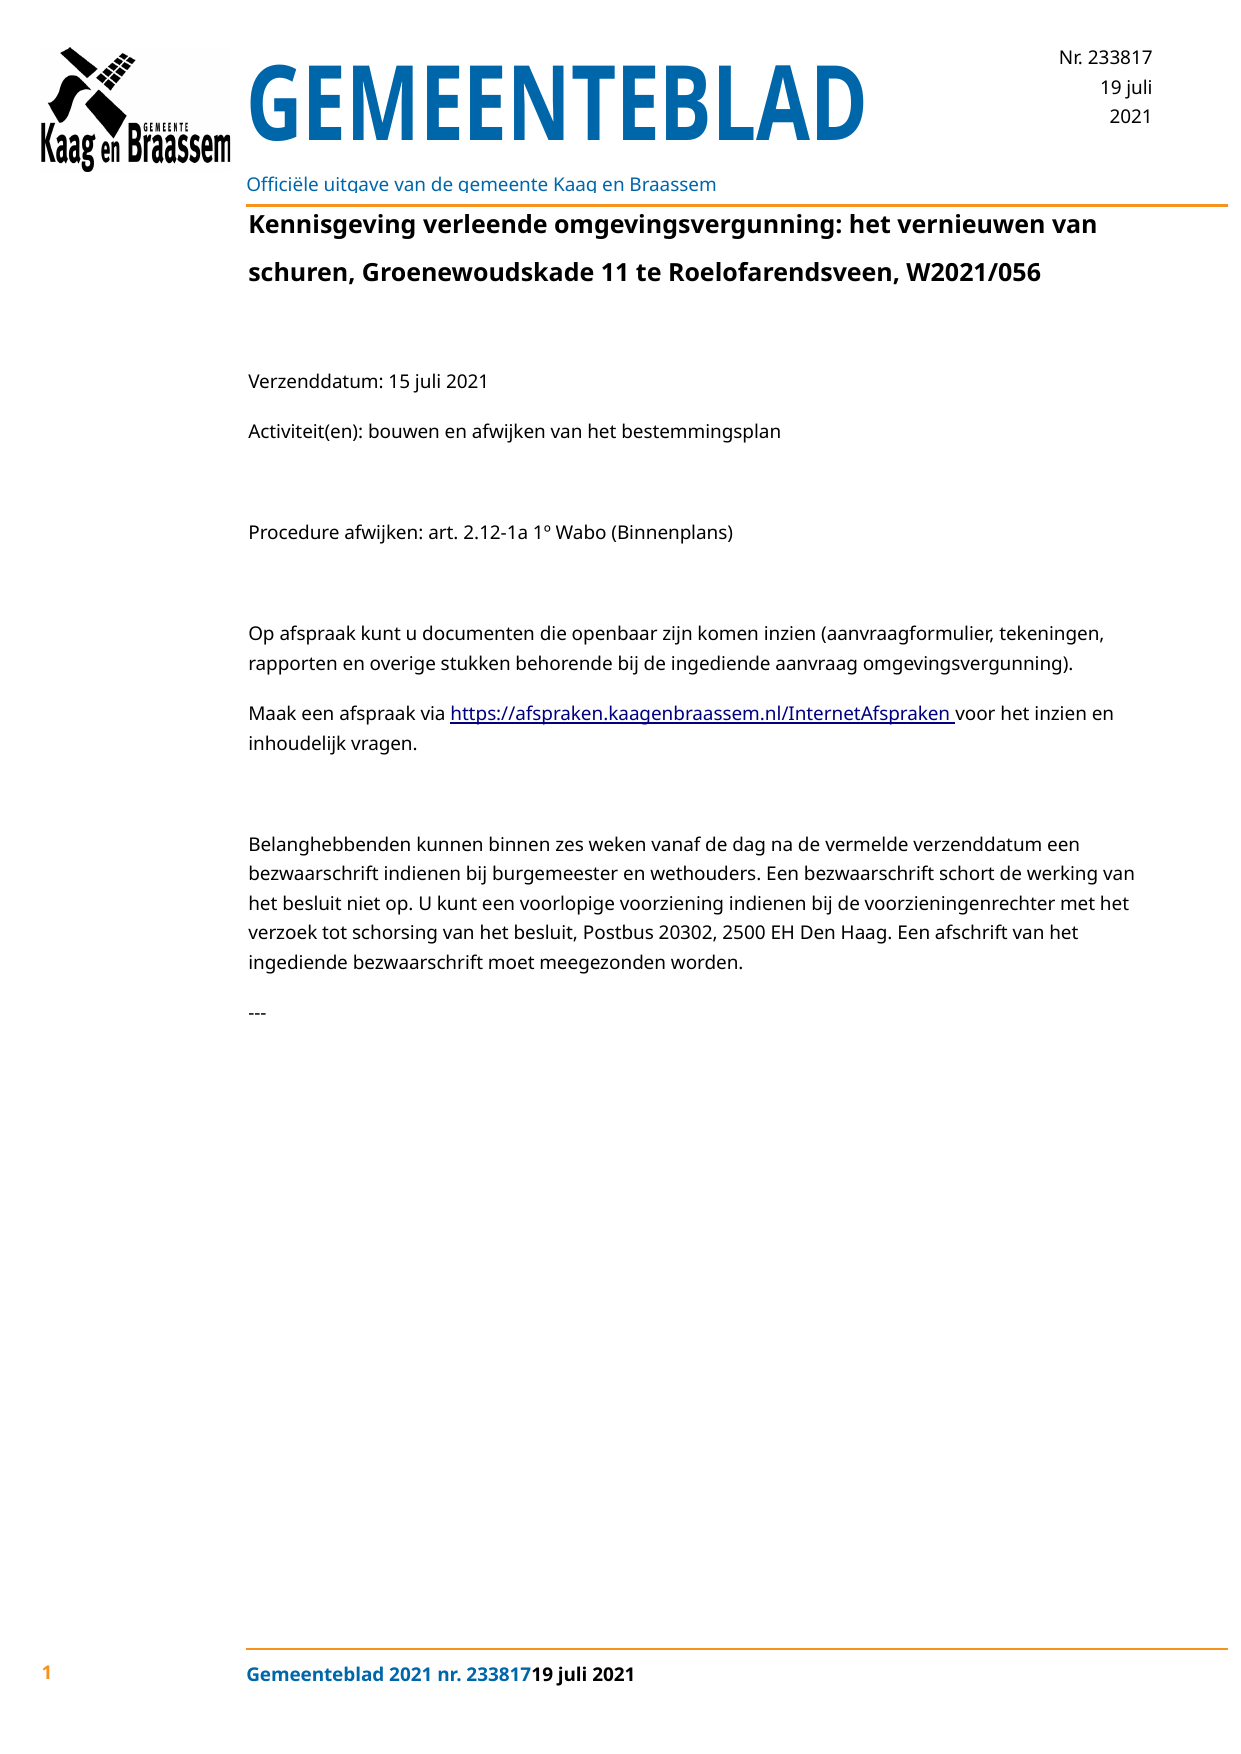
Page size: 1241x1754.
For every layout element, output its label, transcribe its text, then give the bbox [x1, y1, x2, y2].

text --- [248, 999, 1152, 1025]
text Kennisgeving verleende omgevingsvergunning: het vernieuwen van schuren, Groenewoudskade 11 te Roelofarendsveen, W2021/056 [248, 207, 1152, 288]
text Procedure afwijken: art. 2.12-1a 1º Wabo (Binnenplans) [248, 519, 1152, 545]
text Op afspraak kunt u documenten die openbaar zijn komen inzien (aanvraagformulier, tekeningen, rapporten en overige stukken behorende bij de ingediende aanvraag omgevingsvergunning). [248, 620, 1152, 676]
text Activiteit(en): bouwen en afwijken van het bestemmingsplan [248, 419, 1152, 444]
text Verzenddatum: 15 juli 2021 [248, 368, 1152, 394]
picture [41, 47, 231, 172]
text Belanghebbenden kunnen binnen zes weken vanaf de dag na de vermelde verzenddatum een bezwaarschrift indienen bij burgemeester en wethouders. Een bezwaarschrift schort de werking van het besluit niet op. U kunt een voorlopige voorziening indienen bij de voorzieningenrechter met het verzoek tot schorsing van het besluit, Postbus 20302, 2500 EH Den Haag. Een afschrift van het ingediende bezwaarschrift moet meegezonden worden. [248, 831, 1152, 975]
text Maak een afspraak via https://afspraken.kaagenbraassem.nl/InternetAfspraken voor het inzien en inhoudelijk vragen. [248, 700, 1152, 756]
